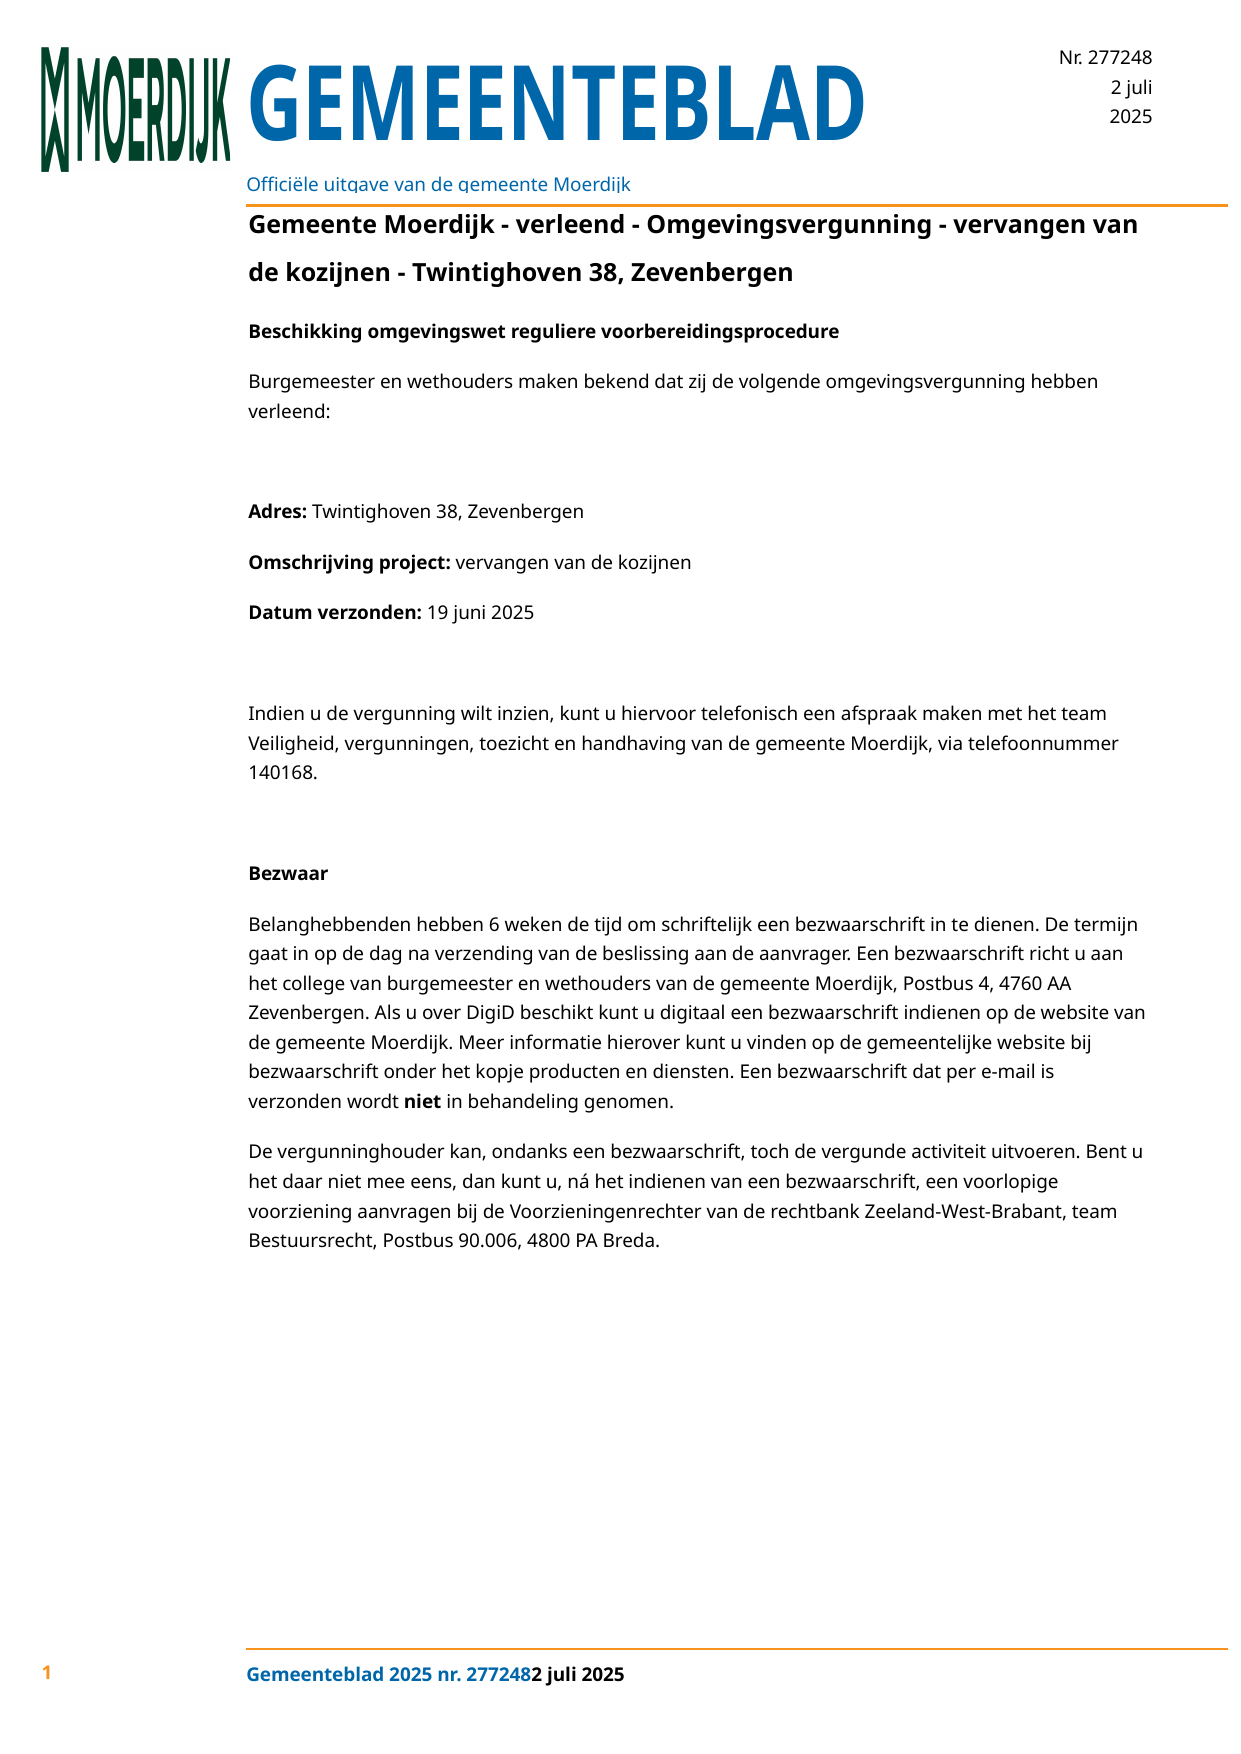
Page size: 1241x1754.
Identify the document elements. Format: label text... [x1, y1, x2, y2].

text Datum verzonden: 19 juni 2025 [248, 599, 1152, 625]
text De vergunninghouder kan, ondanks een bezwaarschrift, toch de vergunde activiteit uitvoeren. Bent u het daar niet mee eens, dan kunt u, ná het indienen van een bezwaarschrift, een voorlopige voorziening aanvragen bij de Voorzieningenrechter van de rechtbank Zeeland-West-Brabant, team Bestuursrecht, Postbus 90.006, 4800 PA Breda. [248, 1139, 1152, 1253]
text Burgemeester en wethouders maken bekend dat zij de volgende omgevingsvergunning hebben verleend: [248, 368, 1152, 424]
text Belanghebbenden hebben 6 weken de tijd om schriftelijk een bezwaarschrift in te dienen. De termijn gaat in op de dag na verzending van de beslissing aan de aanvrager. Een bezwaarschrift richt u aan het college van burgemeester en wethouders van de gemeente Moerdijk, Postbus 4, 4760 AA Zevenbergen. Als u over DigiD beschikt kunt u digitaal een bezwaarschrift indienen op de website van de gemeente Moerdijk. Meer informatie hierover kunt u vinden op de gemeentelijke website bij bezwaarschrift onder het kopje producten en diensten. Een bezwaarschrift dat per e-mail is verzonden wordt niet in behandeling genomen. [248, 911, 1152, 1114]
text Gemeente Moerdijk - verleend - Omgevingsvergunning - vervangen van de kozijnen - Twintighoven 38, Zevenbergen [248, 207, 1152, 288]
text Indien u de vergunning wilt inzien, kunt u hiervoor telefonisch een afspraak maken met het team Veiligheid, vergunningen, toezicht en handhaving van de gemeente Moerdijk, via telefoonnummer 140168. [248, 700, 1152, 785]
text Bezwaar [248, 860, 1152, 886]
text Adres: Twintighoven 38, Zevenbergen [248, 499, 1152, 524]
picture [41, 47, 231, 172]
text Omschrijving project: vervangen van de kozijnen [248, 549, 1152, 575]
text Beschikking omgevingswet reguliere voorbereidingsprocedure [248, 318, 1152, 344]
